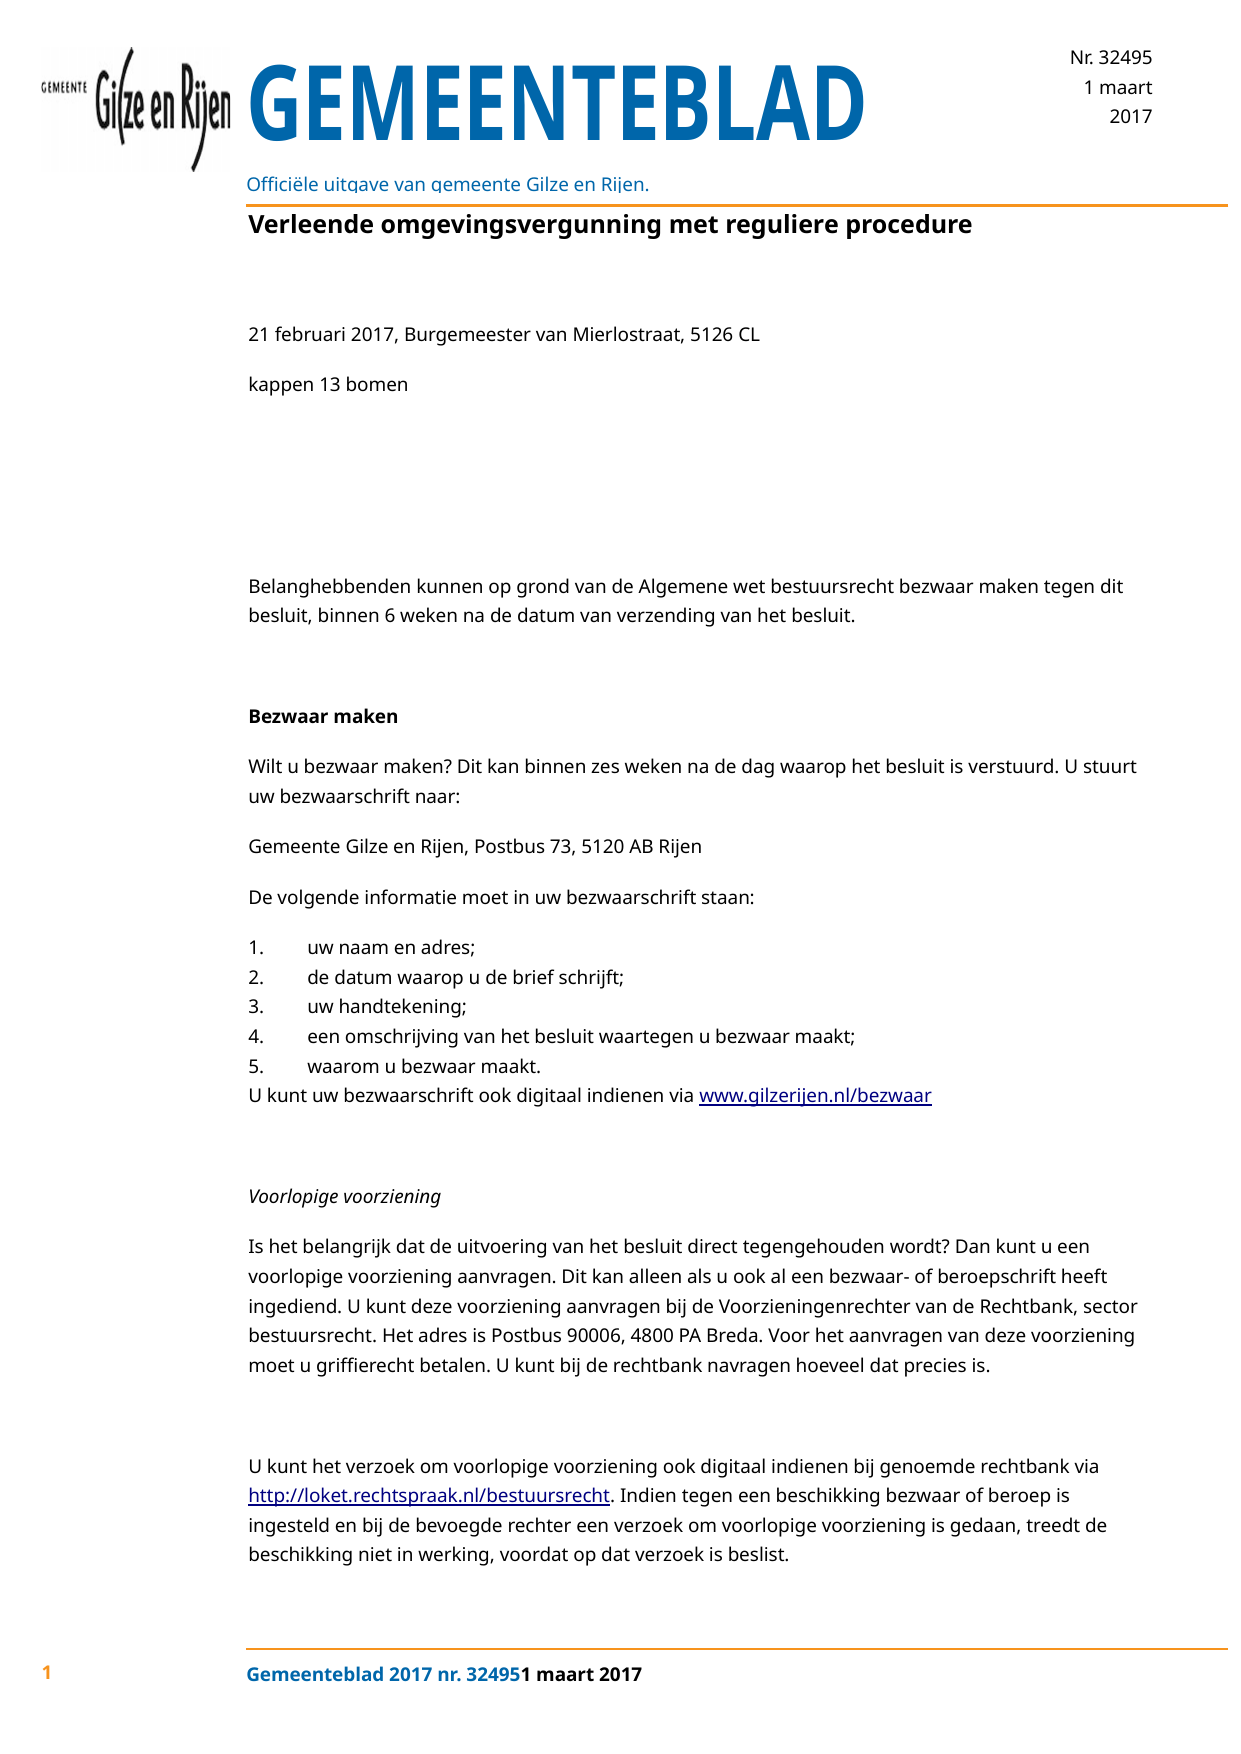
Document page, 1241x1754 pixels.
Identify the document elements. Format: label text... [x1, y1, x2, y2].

list waarom u bezwaar maakt. [248, 1053, 1152, 1078]
list een omschrijving van het besluit waartegen u bezwaar maakt; [248, 1023, 1152, 1049]
text Gemeente Gilze en Rijen, Postbus 73, 5120 AB Rijen [248, 834, 1152, 859]
picture [41, 47, 231, 172]
text Is het belangrijk dat de uitvoering van het besluit direct tegengehouden wordt? Dan kunt u een voorlopige voorziening aanvragen. Dit kan alleen als u ook al een bezwaar- of beroepschrift heeft ingediend. U kunt deze voorziening aanvragen bij de Voorzieningenrechter van de Rechtbank, sector bestuursrecht. Het adres is Postbus 90006, 4800 PA Breda. Voor het aanvragen van deze voorziening moet u griffierecht betalen. U kunt bij de rechtbank navragen hoeveel dat precies is. [248, 1234, 1152, 1378]
text De volgende informatie moet in uw bezwaarschrift staan: [248, 884, 1152, 910]
text kappen 13 bomen [248, 371, 1152, 397]
list de datum waarop u de brief schrijft; [248, 964, 1152, 990]
text Bezwaar maken [248, 703, 1152, 729]
text U kunt uw bezwaarschrift ook digitaal indienen via www.gilzerijen.nl/bezwaar [248, 1082, 1152, 1108]
list uw handtekening; [248, 994, 1152, 1019]
text Belanghebbenden kunnen op grond van de Algemene wet bestuursrecht bezwaar maken tegen dit besluit, binnen 6 weken na de datum van verzending van het besluit. [248, 573, 1152, 628]
list uw naam en adres; [248, 934, 1152, 960]
text Voorlopige voorziening [248, 1183, 1152, 1209]
text 21 februari 2017, Burgemeester van Mierlostraat, 5126 CL [248, 321, 1152, 346]
text Wilt u bezwaar maken? Dit kan binnen zes weken na de dag waarop het besluit is verstuurd. U stuurt uw bezwaarschrift naar: [248, 754, 1152, 809]
text Verleende omgevingsvergunning met reguliere procedure [248, 207, 1152, 241]
text U kunt het verzoek om voorlopige voorziening ook digitaal indienen bij genoemde rechtbank via http://loket.rechtspraak.nl/bestuursrecht. Indien tegen een beschikking bezwaar of beroep is ingesteld en bij de bevoegde rechter een verzoek om voorlopige voorziening is gedaan, treedt de beschikking niet in werking, voordat op dat verzoek is beslist. [248, 1453, 1152, 1567]
